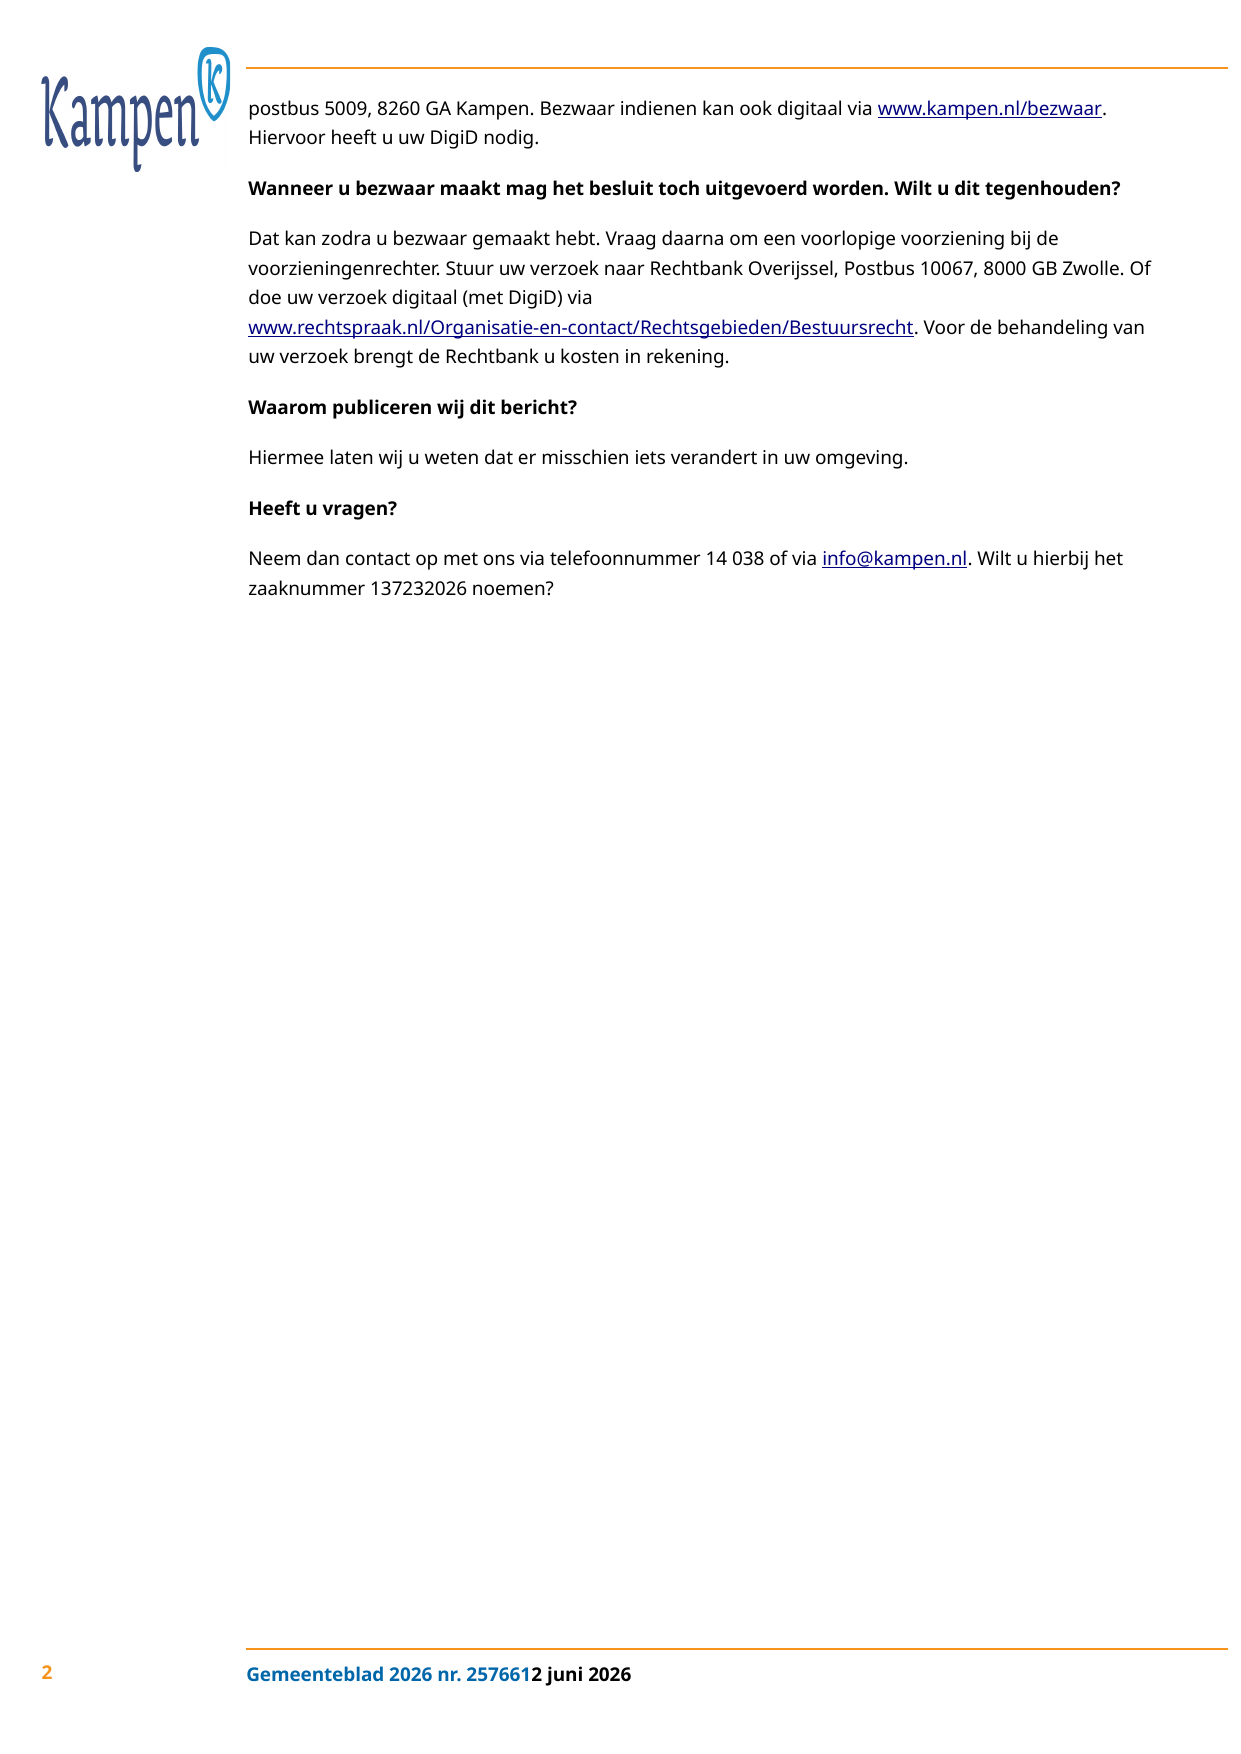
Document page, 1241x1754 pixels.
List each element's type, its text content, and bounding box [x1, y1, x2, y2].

text Neem dan contact op met ons via telefoonnummer 14 038 of via info@kampen.nl. Wilt u hierbij het zaaknummer 137232026 noemen? [248, 545, 1152, 601]
text postbus 5009, 8260 GA Kampen. Bezwaar indienen kan ook digitaal via www.kampen.nl/bezwaar. Hiervoor heeft u uw DigiD nodig. [248, 95, 1152, 150]
picture [41, 47, 231, 172]
text Dat kan zodra u bezwaar gemaakt hebt. Vraag daarna om een voorlopige voorziening bij de voorzieningenrechter. Stuur uw verzoek naar Rechtbank Overijssel, Postbus 10067, 8000 GB Zwolle. Of doe uw verzoek digitaal (met DigiD) via www.rechtspraak.nl/Organisatie-en-contact/Rechtsgebieden/Bestuursrecht. Voor de behandeling van uw verzoek brengt de Rechtbank u kosten in rekening. [248, 225, 1152, 369]
text Waarom publiceren wij dit bericht? [248, 394, 1152, 420]
text Hiermee laten wij u weten dat er misschien iets verandert in uw omgeving. [248, 444, 1152, 470]
text Heeft u vragen? [248, 495, 1152, 521]
text Wanneer u bezwaar maakt mag het besluit toch uitgevoerd worden. Wilt u dit tegenhouden? [248, 175, 1152, 201]
